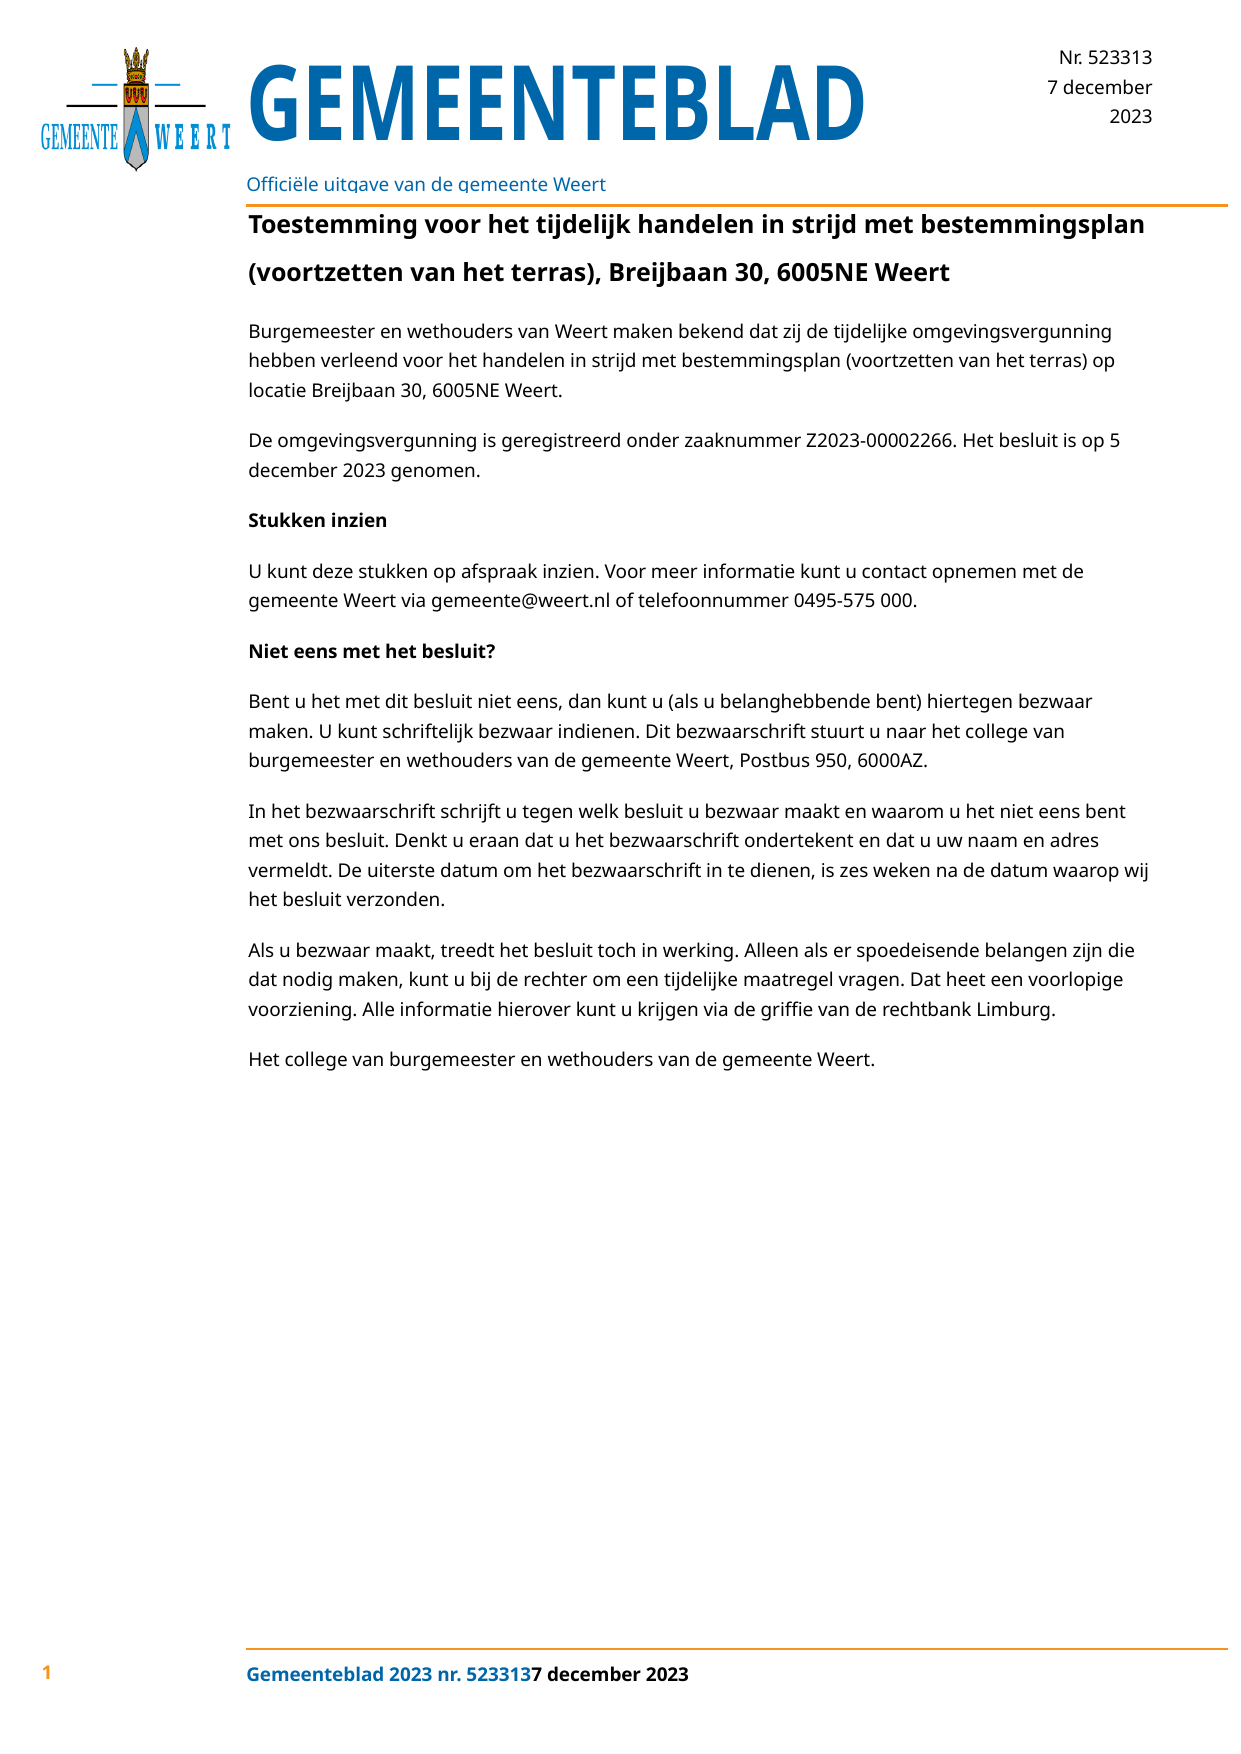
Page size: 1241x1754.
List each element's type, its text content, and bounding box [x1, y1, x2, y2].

picture [41, 47, 231, 172]
text Niet eens met het besluit? [248, 638, 1152, 664]
text In het bezwaarschrift schrijft u tegen welk besluit u bezwaar maakt en waarom u het niet eens bent met ons besluit. Denkt u eraan dat u het bezwaarschrift ondertekent en dat u uw naam en adres vermeldt. De uiterste datum om het bezwaarschrift in te dienen, is zes weken na de datum waarop wij het besluit verzonden. [248, 798, 1152, 912]
text Als u bezwaar maakt, treedt het besluit toch in werking. Alleen als er spoedeisende belangen zijn die dat nodig maken, kunt u bij de rechter om een tijdelijke maatregel vragen. Dat heet een voorlopige voorziening. Alle informatie hierover kunt u krijgen via de griffie van de rechtbank Limburg. [248, 937, 1152, 1022]
text Burgemeester en wethouders van Weert maken bekend dat zij de tijdelijke omgevingsvergunning hebben verleend voor het handelen in strijd met bestemmingsplan (voortzetten van het terras) op locatie Breijbaan 30, 6005NE Weert. [248, 318, 1152, 403]
text Bent u het met dit besluit niet eens, dan kunt u (als u belanghebbende bent) hiertegen bezwaar maken. U kunt schriftelijk bezwaar indienen. Dit bezwaarschrift stuurt u naar het college van burgemeester en wethouders van de gemeente Weert, Postbus 950, 6000AZ. [248, 688, 1152, 773]
text Het college van burgemeester en wethouders van de gemeente Weert. [248, 1047, 1152, 1072]
text Toestemming voor het tijdelijk handelen in strijd met bestemmingsplan (voortzetten van het terras), Breijbaan 30, 6005NE Weert [248, 207, 1152, 288]
text De omgevingsvergunning is geregistreerd onder zaaknummer Z2023-00002266. Het besluit is op 5 december 2023 genomen. [248, 427, 1152, 483]
text U kunt deze stukken op afspraak inzien. Voor meer informatie kunt u contact opnemen met de gemeente Weert via gemeente@weert.nl of telefoonnummer 0495-575 000. [248, 558, 1152, 613]
text Stukken inzien [248, 507, 1152, 533]
